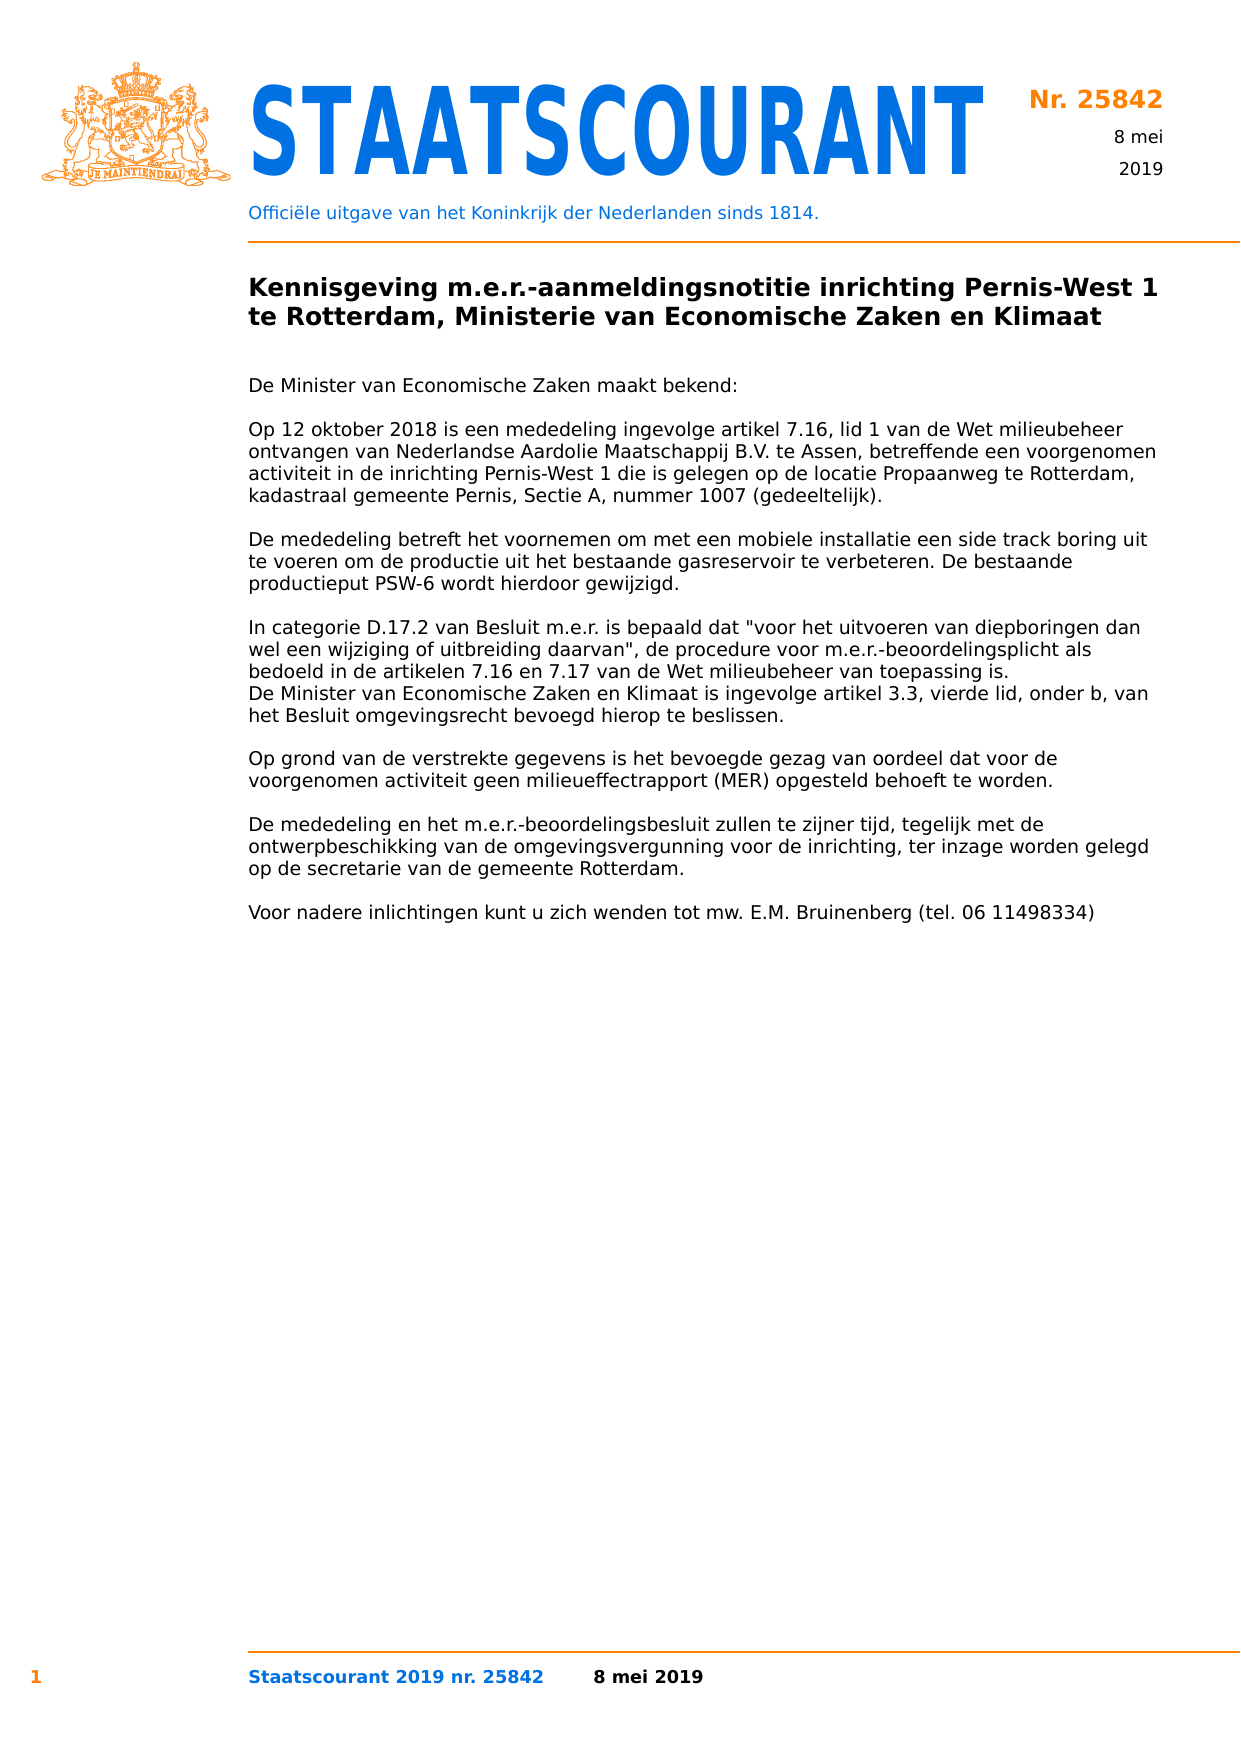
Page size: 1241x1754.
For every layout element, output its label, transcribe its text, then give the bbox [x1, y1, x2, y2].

table_header Nr. 25842 [998, 62, 1240, 121]
text Voor nadere inlichtingen kunt u zich wenden tot mw. E.M. Bruinenberg (tel. 06 11498334) [248, 902, 1163, 924]
table_cell 8 mei [998, 121, 1240, 153]
text Op grond van de verstrekte gegevens is het bevoegde gezag van oordeel dat voor de voorgenomen activiteit geen milieueffectrapport (MER) opgesteld behoeft te worden. [248, 748, 1163, 792]
text De mededeling en het m.e.r.-beoordelingsbesluit zullen te zijner tijd, tegelijk met de ontwerpbeschikking van de omgevingsvergunning voor de inrichting, ter inzage worden gelegd op de secretarie van de gemeente Rotterdam. [248, 814, 1163, 880]
table_header [25, 62, 248, 241]
text In categorie D.17.2 van Besluit m.e.r. is bepaald dat "voor het uitvoeren van diepboringen dan wel een wijziging of uitbreiding daarvan", de procedure voor m.e.r.-beoordelingsplicht als bedoeld in de artikelen 7.16 en 7.17 van de Wet milieubeheer van toepassing is. [248, 617, 1163, 682]
text De Minister van Economische Zaken maakt bekend: [248, 375, 1163, 397]
text De Minister van Economische Zaken en Klimaat is ingevolge artikel 3.3, vierde lid, onder b, van het Besluit omgevingsrecht bevoegd hierop te beslissen. [248, 682, 1163, 726]
subtitle Kennisgeving m.e.r.-aanmeldingsnotitie inrichting Pernis-West 1 te Rotterdam, Ministerie van Economische Zaken en Klimaat [248, 273, 1163, 331]
text Op 12 oktober 2018 is een mededeling ingevolge artikel 7.16, lid 1 van de Wet milieubeheer ontvangen van Nederlandse Aardolie Maatschappij B.V. te Assen, betreffende een voorgenomen activiteit in de inrichting Pernis-West 1 die is gelegen op de locatie Propaanweg te Rotterdam, kadastraal gemeente Pernis, Sectie A, nummer 1007 (gedeeltelijk). [248, 419, 1163, 507]
table_cell Officiële uitgave van het Koninkrijk der Nederlanden sinds 1814. [248, 203, 1240, 241]
text De mededeling betreft het voornemen om met een mobiele installatie een side track boring uit te voeren om de productie uit het bestaande gasreservoir te verbeteren. De bestaande productieput PSW-6 wordt hierdoor gewijzigd. [248, 529, 1163, 595]
table_header STAATSCOURANT [248, 62, 998, 203]
table_cell 2019 [998, 153, 1240, 203]
picture [41, 62, 231, 186]
